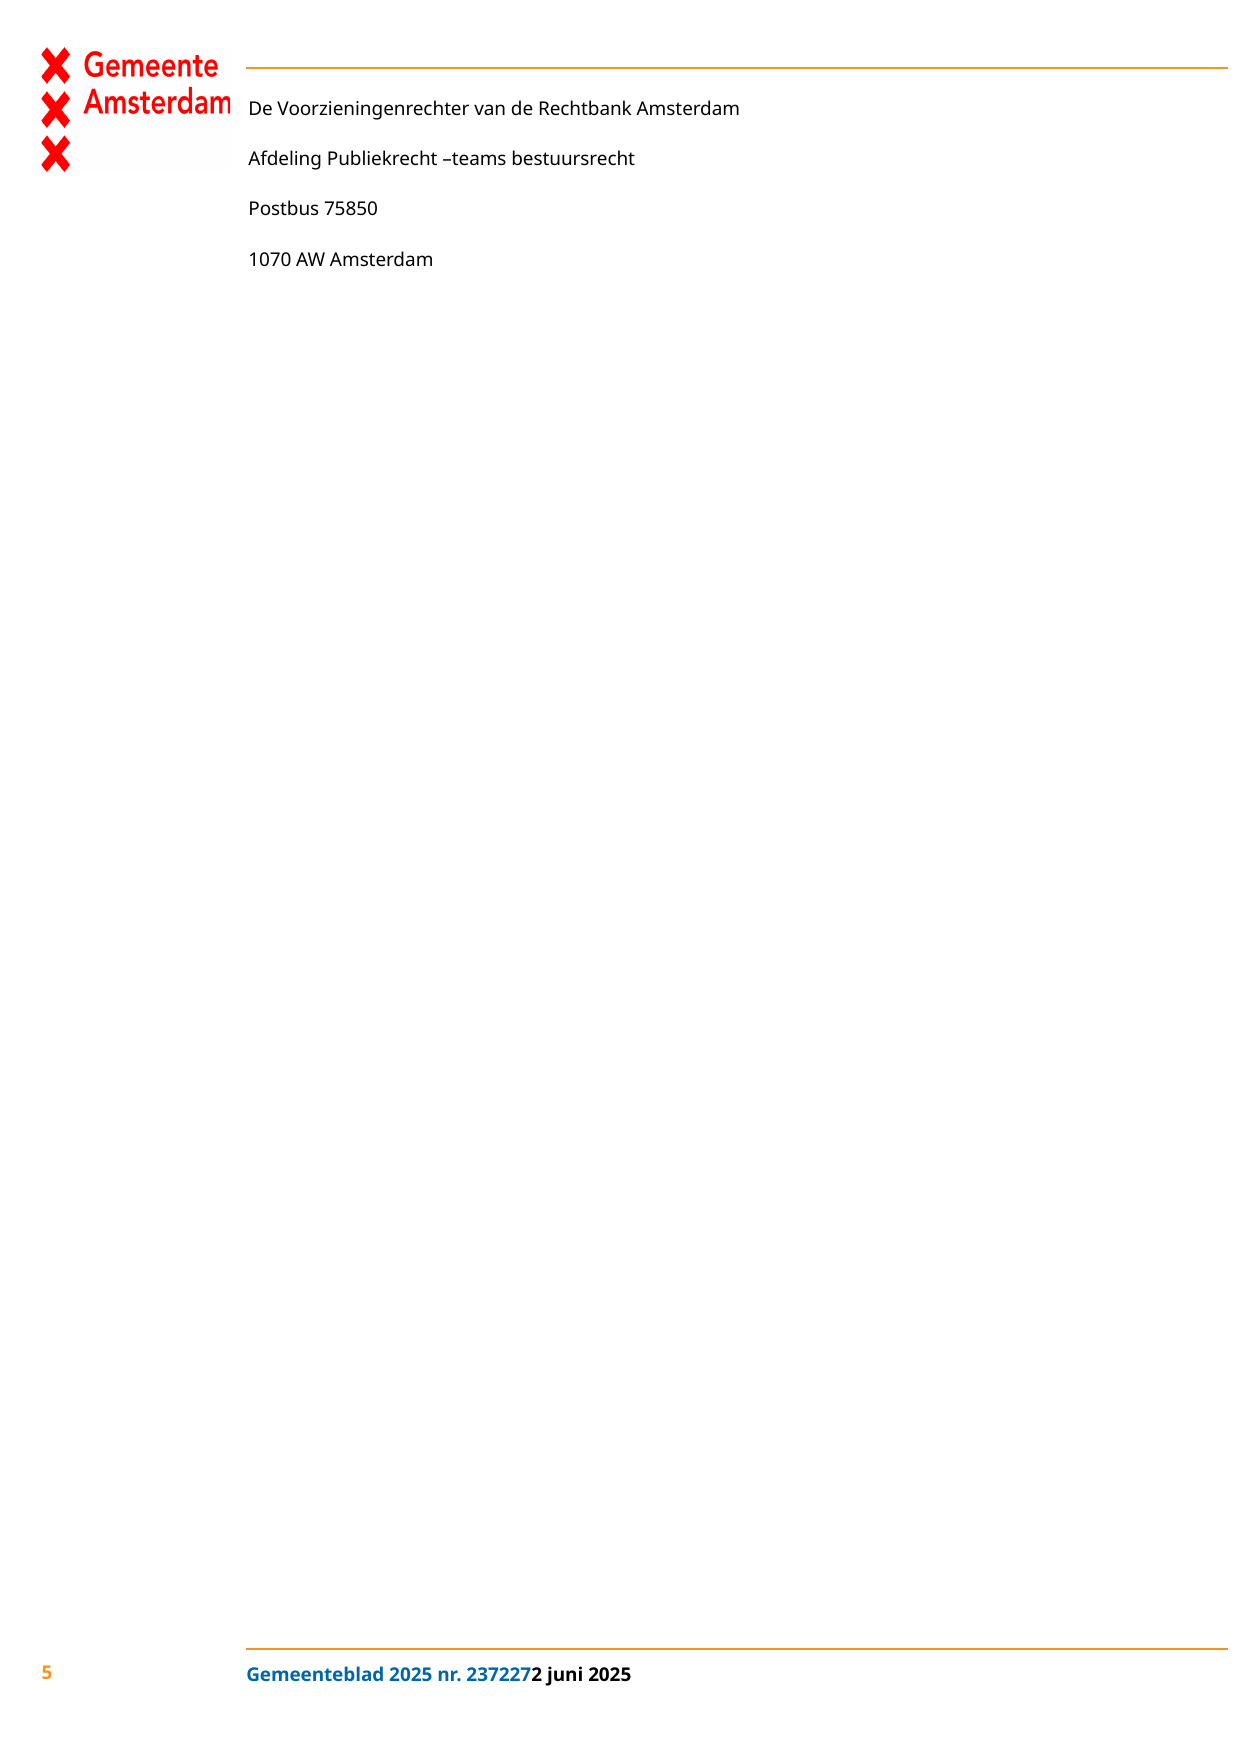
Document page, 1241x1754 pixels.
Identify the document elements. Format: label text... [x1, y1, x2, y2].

text De Voorzieningenrechter van de Rechtbank Amsterdam [248, 95, 1152, 121]
picture [41, 47, 231, 172]
text 1070 AW Amsterdam [248, 246, 1152, 272]
text Postbus 75850 [248, 196, 1152, 221]
text Afdeling Publiekrecht –teams bestuursrecht [248, 145, 1152, 171]
